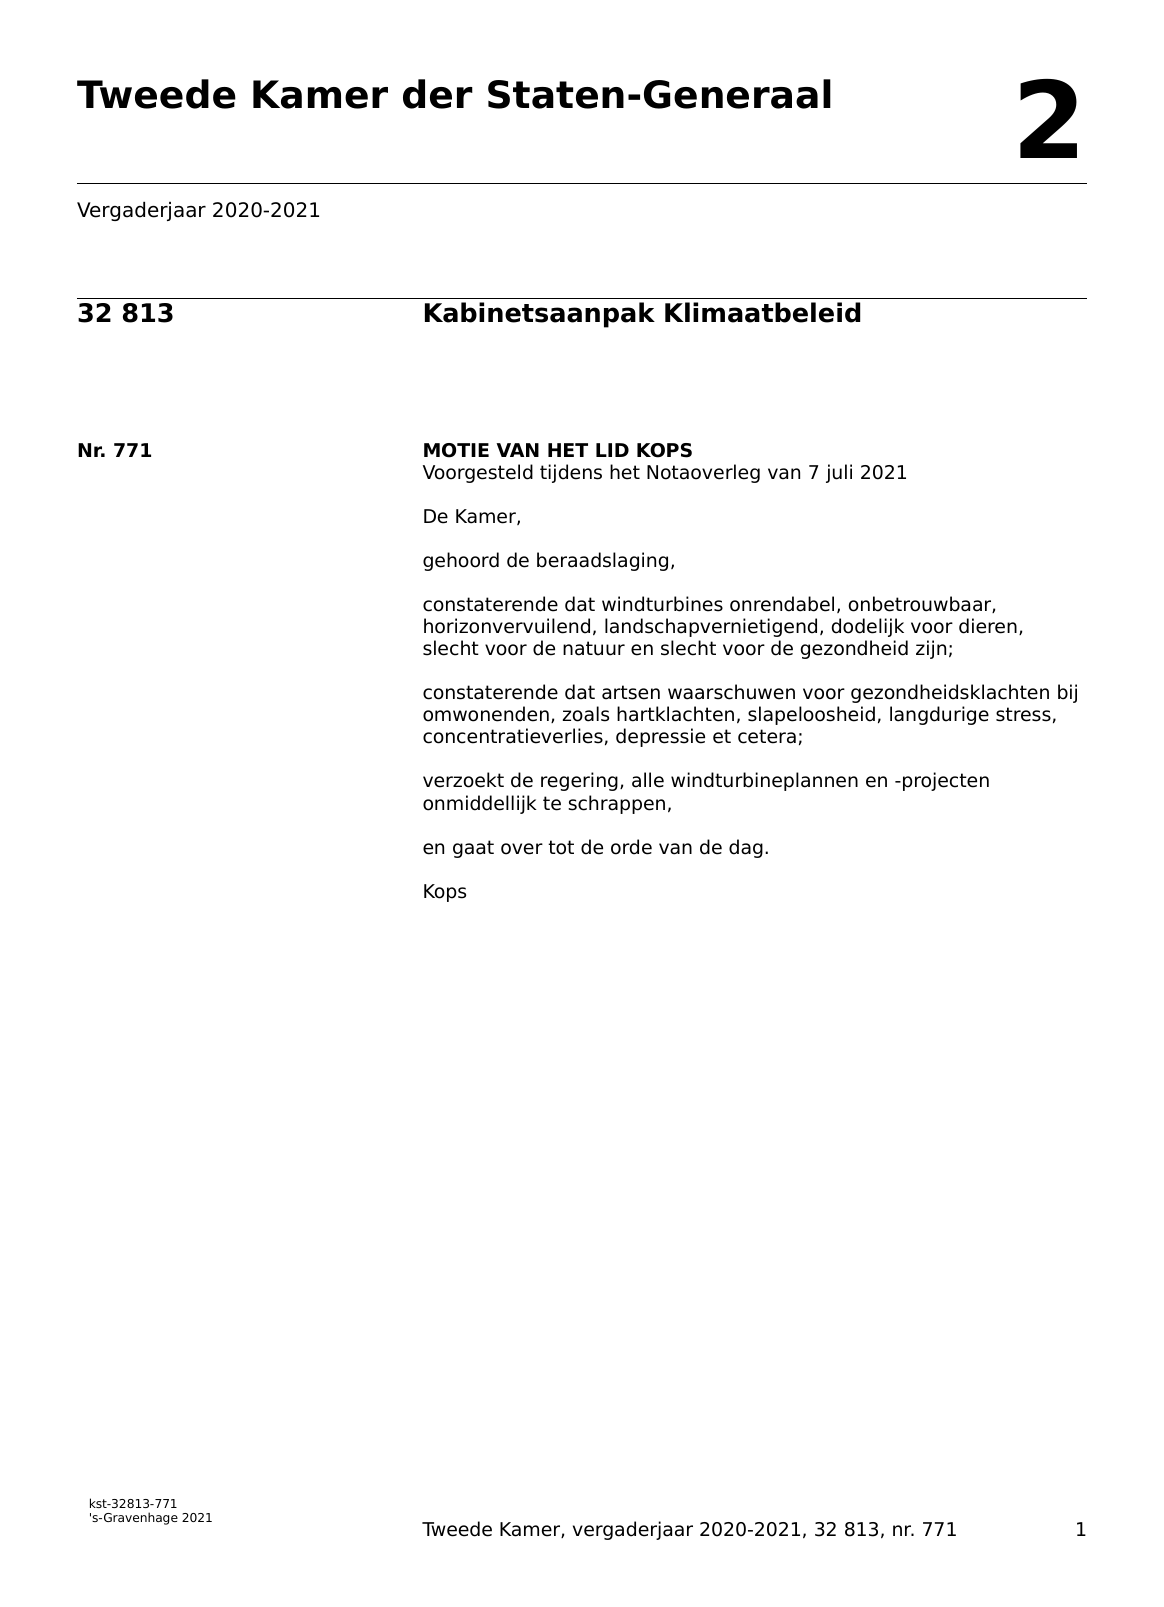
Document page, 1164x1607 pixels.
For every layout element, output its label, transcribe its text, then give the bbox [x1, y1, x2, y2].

subtitle 32 813 Kabinetsaanpak Klimaatbeleid [77, 299, 1087, 329]
text constaterende dat windturbines onrendabel, onbetrouwbaar, horizonvervuilend, landschapvernietigend, dodelijk voor dieren, slecht voor de natuur en slecht voor de gezondheid zijn; [422, 594, 1087, 660]
text kst-32813-771 [88, 1497, 323, 1511]
text De Kamer, [422, 506, 1087, 528]
subtitle Nr. 771 MOTIE VAN HET LID KOPS [77, 440, 1087, 462]
text verzoekt de regering, alle windturbineplannen en -projecten onmiddellijk te schrappen, [422, 770, 1087, 814]
text gehoord de beraadslaging, [422, 550, 1087, 572]
text en gaat over tot de orde van de dag. [422, 837, 1087, 858]
text 's-Gravenhage 2021 [88, 1511, 323, 1525]
text Kops [422, 881, 1087, 903]
text constaterende dat artsen waarschuwen voor gezondheidsklachten bij omwonenden, zoals hartklachten, slapeloosheid, langdurige stress, concentratieverlies, depressie et cetera; [422, 682, 1087, 748]
text Voorgesteld tijdens het Notaoverleg van 7 juli 2021 [422, 462, 1087, 484]
table_header Tweede Kamer der Staten-Generaal [77, 59, 886, 183]
table_cell Vergaderjaar 2020-2021 [77, 184, 1087, 298]
table_header 2 [886, 59, 1087, 183]
